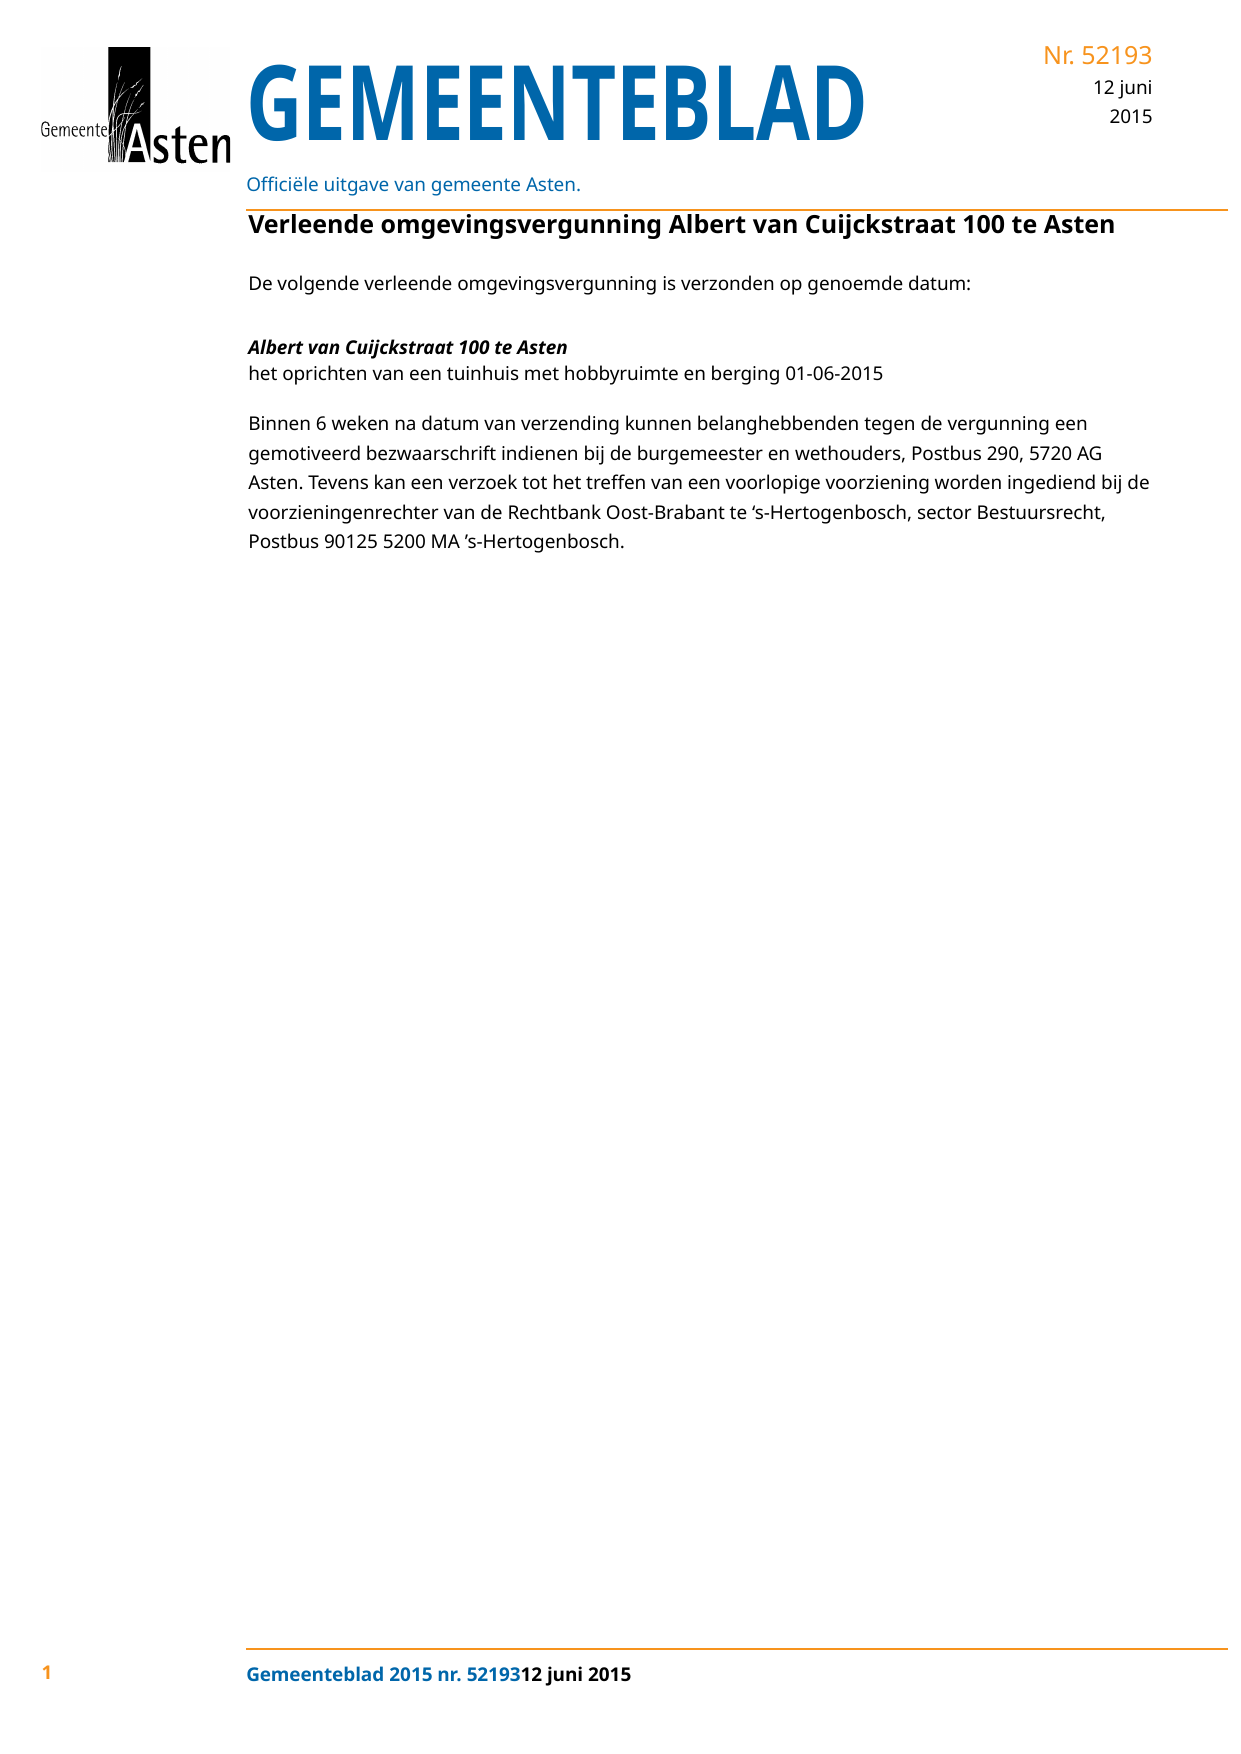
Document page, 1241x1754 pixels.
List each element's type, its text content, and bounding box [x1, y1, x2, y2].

text De volgende verleende omgevingsvergunning is verzonden op genoemde datum: [248, 270, 1152, 296]
text het oprichten van een tuinhuis met hobbyruimte en berging 01-06-2015 [248, 360, 1152, 386]
text Verleende omgevingsvergunning Albert van Cuijckstraat 100 te Asten [248, 211, 1152, 241]
picture [41, 47, 231, 172]
text Albert van Cuijckstraat 100 te Asten [248, 334, 1152, 360]
text Binnen 6 weken na datum van verzending kunnen belanghebbenden tegen de vergunning een gemotiveerd bezwaarschrift indienen bij de burgemeester en wethouders, Postbus 290, 5720 AG Asten. Tevens kan een verzoek tot het treffen van een voorlopige voorziening worden ingediend bij de voorzieningenrechter van de Rechtbank Oost-Brabant te ‘s-Hertogenbosch, sector Bestuursrecht, Postbus 90125 5200 MA ’s-Hertogenbosch. [248, 410, 1152, 554]
